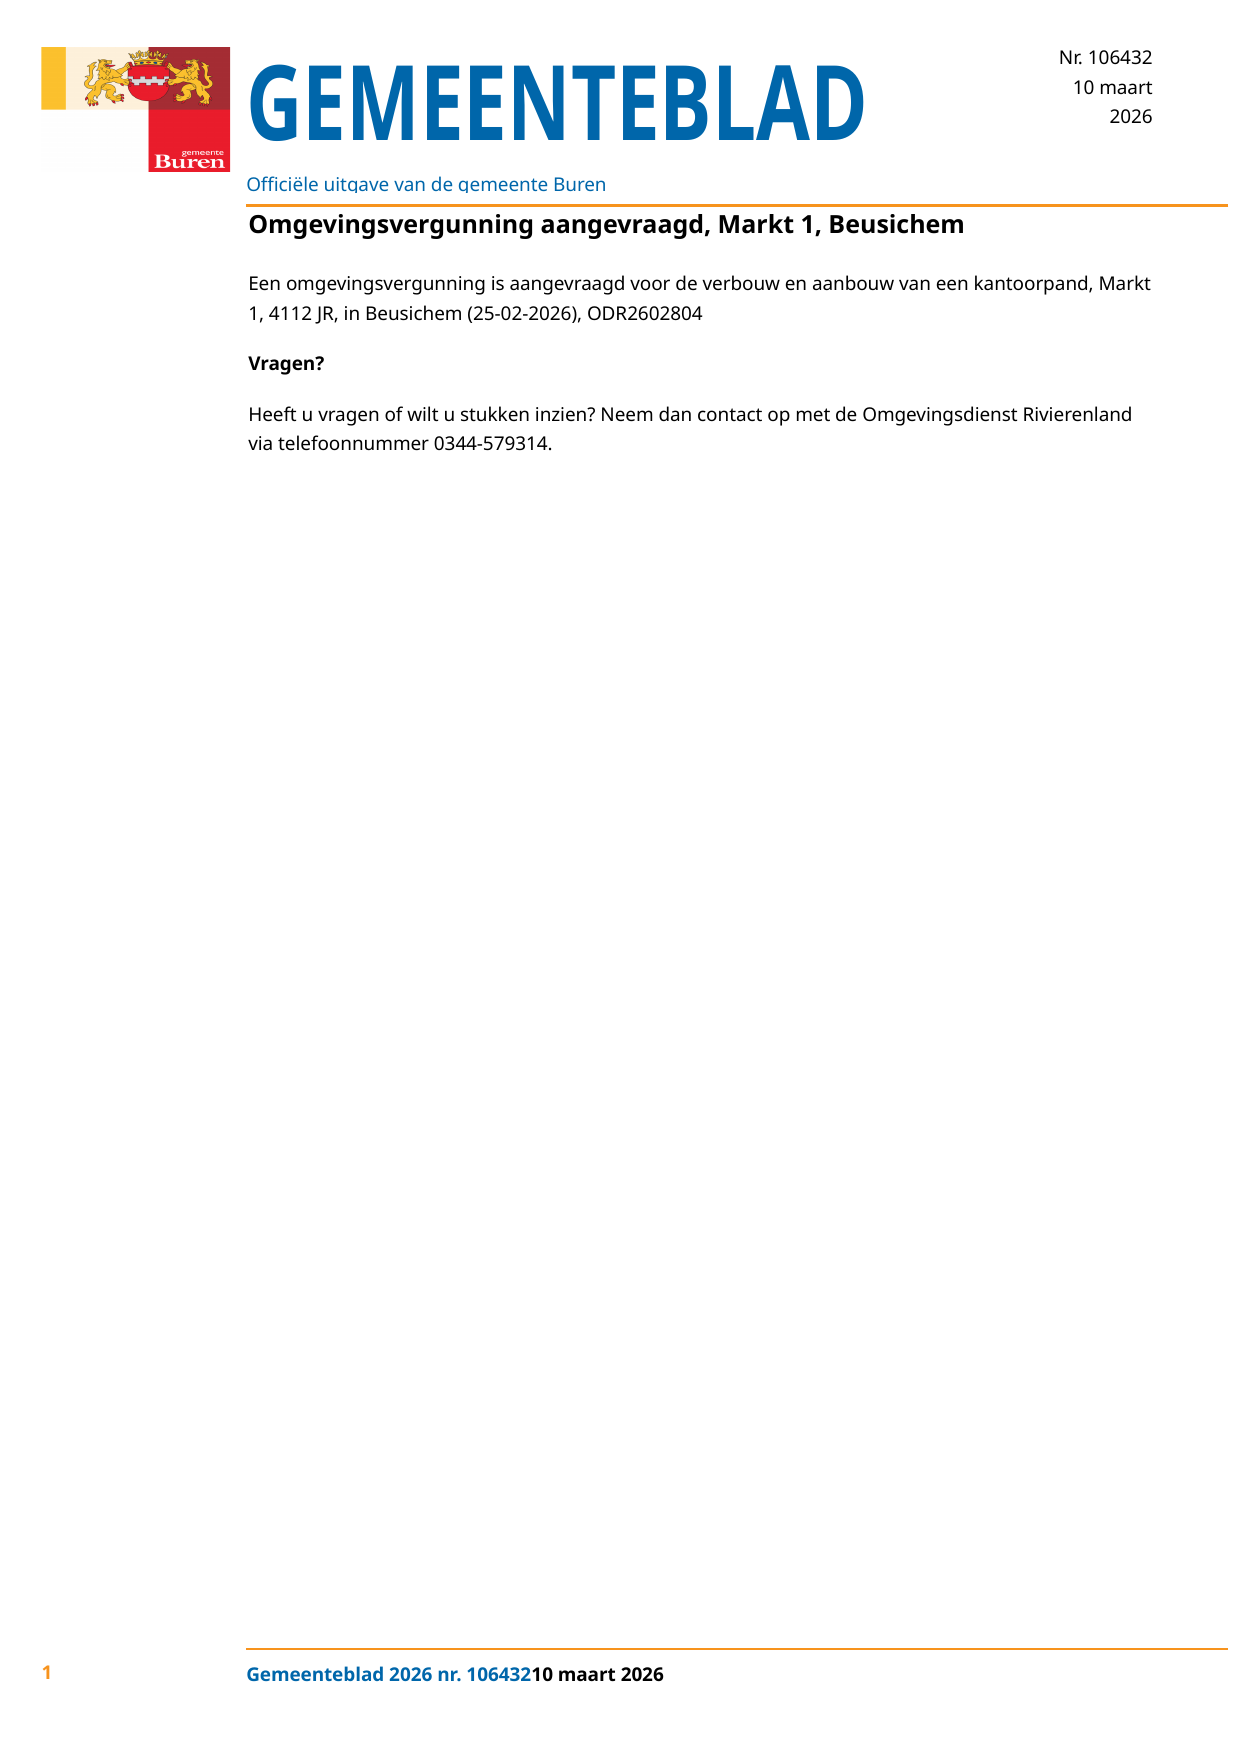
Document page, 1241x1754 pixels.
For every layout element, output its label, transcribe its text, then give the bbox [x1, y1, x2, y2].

picture [41, 47, 231, 172]
text Heeft u vragen of wilt u stukken inzien? Neem dan contact op met de Omgevingsdienst Rivierenland via telefoonnummer 0344-579314. [248, 401, 1152, 456]
text Omgevingsvergunning aangevraagd, Markt 1, Beusichem [248, 207, 1152, 241]
text Vragen? [248, 350, 1152, 376]
text Een omgevingsvergunning is aangevraagd voor de verbouw en aanbouw van een kantoorpand, Markt 1, 4112 JR, in Beusichem (25-02-2026), ODR2602804 [248, 270, 1152, 326]
